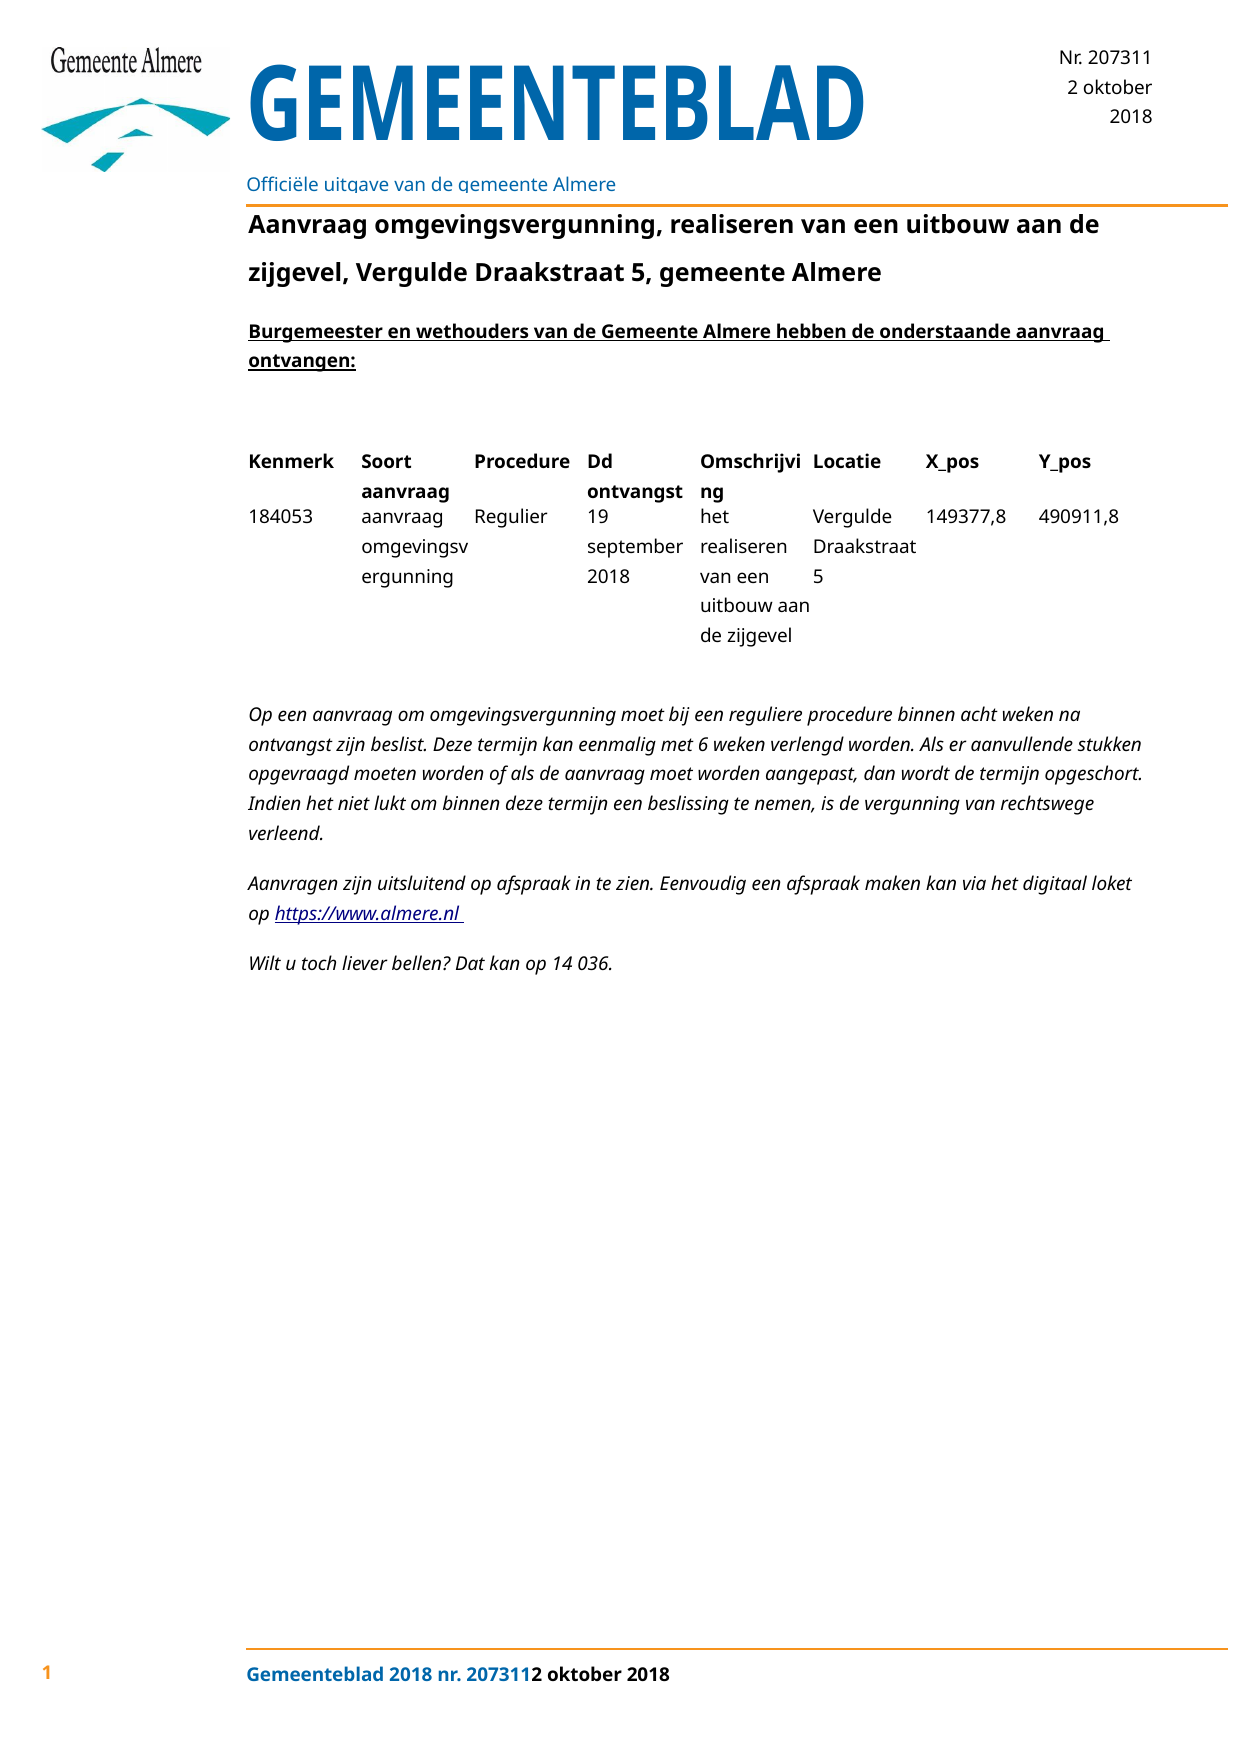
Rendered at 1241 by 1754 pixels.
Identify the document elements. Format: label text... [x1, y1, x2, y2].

table_header Omschrijving [700, 449, 813, 504]
text Op een aanvraag om omgevingsvergunning moet bij een reguliere procedure binnen acht weken na ontvangst zijn beslist. Deze termijn kan eenmalig met 6 weken verlengd worden. Als er aanvullende stukken opgevraagd moeten worden of als de aanvraag moet worden aangepast, dan wordt de termijn opgeschort. Indien het niet lukt om binnen deze termijn een beslissing te nemen, is de vergunning van rechtswege verleend. [248, 701, 1152, 846]
table_cell Regulier [474, 504, 587, 648]
table_cell het realiseren van een uitbouw aan de zijgevel [700, 504, 813, 648]
table_cell 490911,8 [1039, 504, 1152, 648]
table_cell 19 september 2018 [587, 504, 700, 648]
table_header Locatie [813, 449, 926, 504]
picture [41, 47, 231, 172]
table_cell aanvraag omgevingsvergunning [361, 504, 474, 648]
table_header Kenmerk [248, 449, 361, 504]
text Aanvragen zijn uitsluitend op afspraak in te zien. Eenvoudig een afspraak maken kan via het digitaal loket op https://www.almere.nl [248, 870, 1152, 926]
table_cell 184053 [248, 504, 361, 648]
text Burgemeester en wethouders van de Gemeente Almere hebben de onderstaande aanvraag ontvangen: [248, 318, 1152, 373]
table_cell Vergulde Draakstraat 5 [813, 504, 926, 648]
text Aanvraag omgevingsvergunning, realiseren van een uitbouw aan de zijgevel, Vergulde Draakstraat 5, gemeente Almere [248, 207, 1152, 288]
table_header Y_pos [1039, 449, 1152, 504]
table_header Soort aanvraag [361, 449, 474, 504]
table_header Procedure [474, 449, 587, 504]
text Wilt u toch liever bellen? Dat kan op 14 036. [248, 950, 1152, 976]
table_header Dd ontvangst [587, 449, 700, 504]
table_header X_pos [926, 449, 1038, 504]
table_cell 149377,8 [926, 504, 1038, 648]
